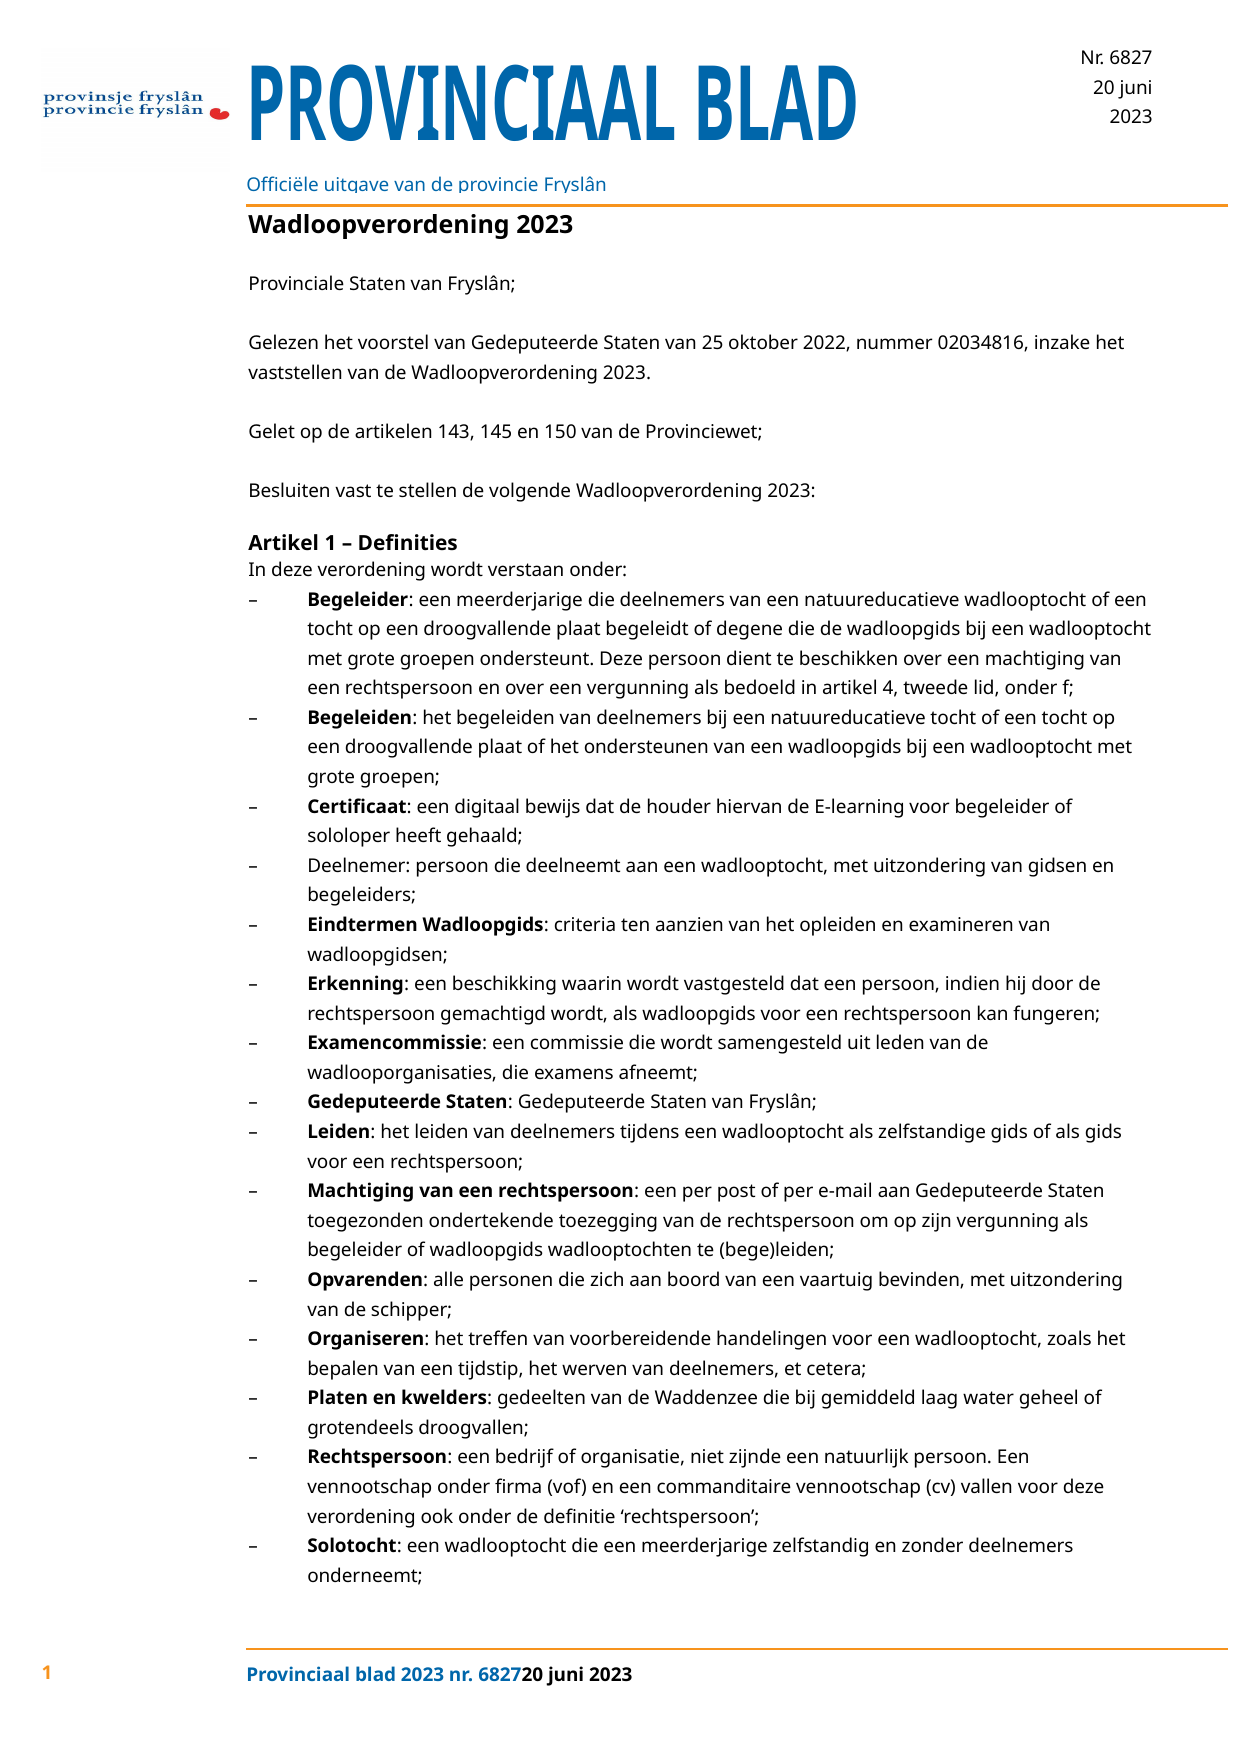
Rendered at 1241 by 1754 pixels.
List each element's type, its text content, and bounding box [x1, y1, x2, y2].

text Artikel 1 – Definities [248, 528, 1152, 556]
text Besluiten vast te stellen de volgende Wadloopverordening 2023: [248, 477, 1152, 503]
text Provinciale Staten van Fryslân; [248, 270, 1152, 296]
list Begeleider: een meerderjarige die deelnemers van een natuureducatieve wadlooptocht of een tocht op een droogvallende plaat begeleidt of degene die de wadloopgids bij een wadlooptocht met grote groepen ondersteunt. Deze persoon dient te beschikken over een machtiging van een rechtspersoon en over een vergunning als bedoeld in artikel 4, tweede lid, onder f; [248, 586, 1152, 700]
list Deelnemer: persoon die deelneemt aan een wadlooptocht, met uitzondering van gidsen en begeleiders; [248, 852, 1152, 907]
text In deze verordening wordt verstaan onder: [248, 556, 1152, 582]
text Gelezen het voorstel van Gedeputeerde Staten van 25 oktober 2022, nummer 02034816, inzake het vaststellen van de Wadloopverordening 2023. [248, 329, 1152, 385]
text Wadloopverordening 2023 [248, 207, 1152, 241]
list Organiseren: het treffen van voorbereidende handelingen voor een wadlooptocht, zoals het bepalen van een tijdstip, het werven van deelnemers, et cetera; [248, 1325, 1152, 1381]
list Examencommissie: een commissie die wordt samengesteld uit leden van de wadlooporganisaties, die examens afneemt; [248, 1029, 1152, 1085]
list Eindtermen Wadloopgids: criteria ten aanzien van het opleiden en examineren van wadloopgidsen; [248, 911, 1152, 967]
list Begeleiden: het begeleiden van deelnemers bij een natuureducatieve tocht of een tocht op een droogvallende plaat of het ondersteunen van een wadloopgids bij een wadlooptocht met grote groepen; [248, 704, 1152, 789]
list Solotocht: een wadlooptocht die een meerderjarige zelfstandig en zonder deelnemers onderneemt; [248, 1532, 1152, 1588]
list Platen en kwelders: gedeelten van de Waddenzee die bij gemiddeld laag water geheel of grotendeels droogvallen; [248, 1384, 1152, 1440]
list Rechtspersoon: een bedrijf of organisatie, niet zijnde een natuurlijk persoon. Een vennootschap onder firma (vof) en een commanditaire vennootschap (cv) vallen voor deze verordening ook onder de definitie ‘rechtspersoon’; [248, 1444, 1152, 1529]
list Certificaat: een digitaal bewijs dat de houder hiervan de E-learning voor begeleider of sololoper heeft gehaald; [248, 793, 1152, 848]
list Gedeputeerde Staten: Gedeputeerde Staten van Fryslân; [248, 1089, 1152, 1114]
list Opvarenden: alle personen die zich aan boord van een vaartuig bevinden, met uitzondering van de schipper; [248, 1266, 1152, 1322]
list Machtiging van een rechtspersoon: een per post of per e-mail aan Gedeputeerde Staten toegezonden ondertekende toezegging van de rechtspersoon om op zijn vergunning als begeleider of wadloopgids wadlooptochten te (bege)leiden; [248, 1177, 1152, 1262]
list Leiden: het leiden van deelnemers tijdens een wadlooptocht als zelfstandige gids of als gids voor een rechtspersoon; [248, 1118, 1152, 1174]
text Gelet op de artikelen 143, 145 en 150 van de Provinciewet; [248, 418, 1152, 444]
picture [41, 47, 231, 172]
list Erkenning: een beschikking waarin wordt vastgesteld dat een persoon, indien hij door de rechtspersoon gemachtigd wordt, als wadloopgids voor een rechtspersoon kan fungeren; [248, 970, 1152, 1026]
